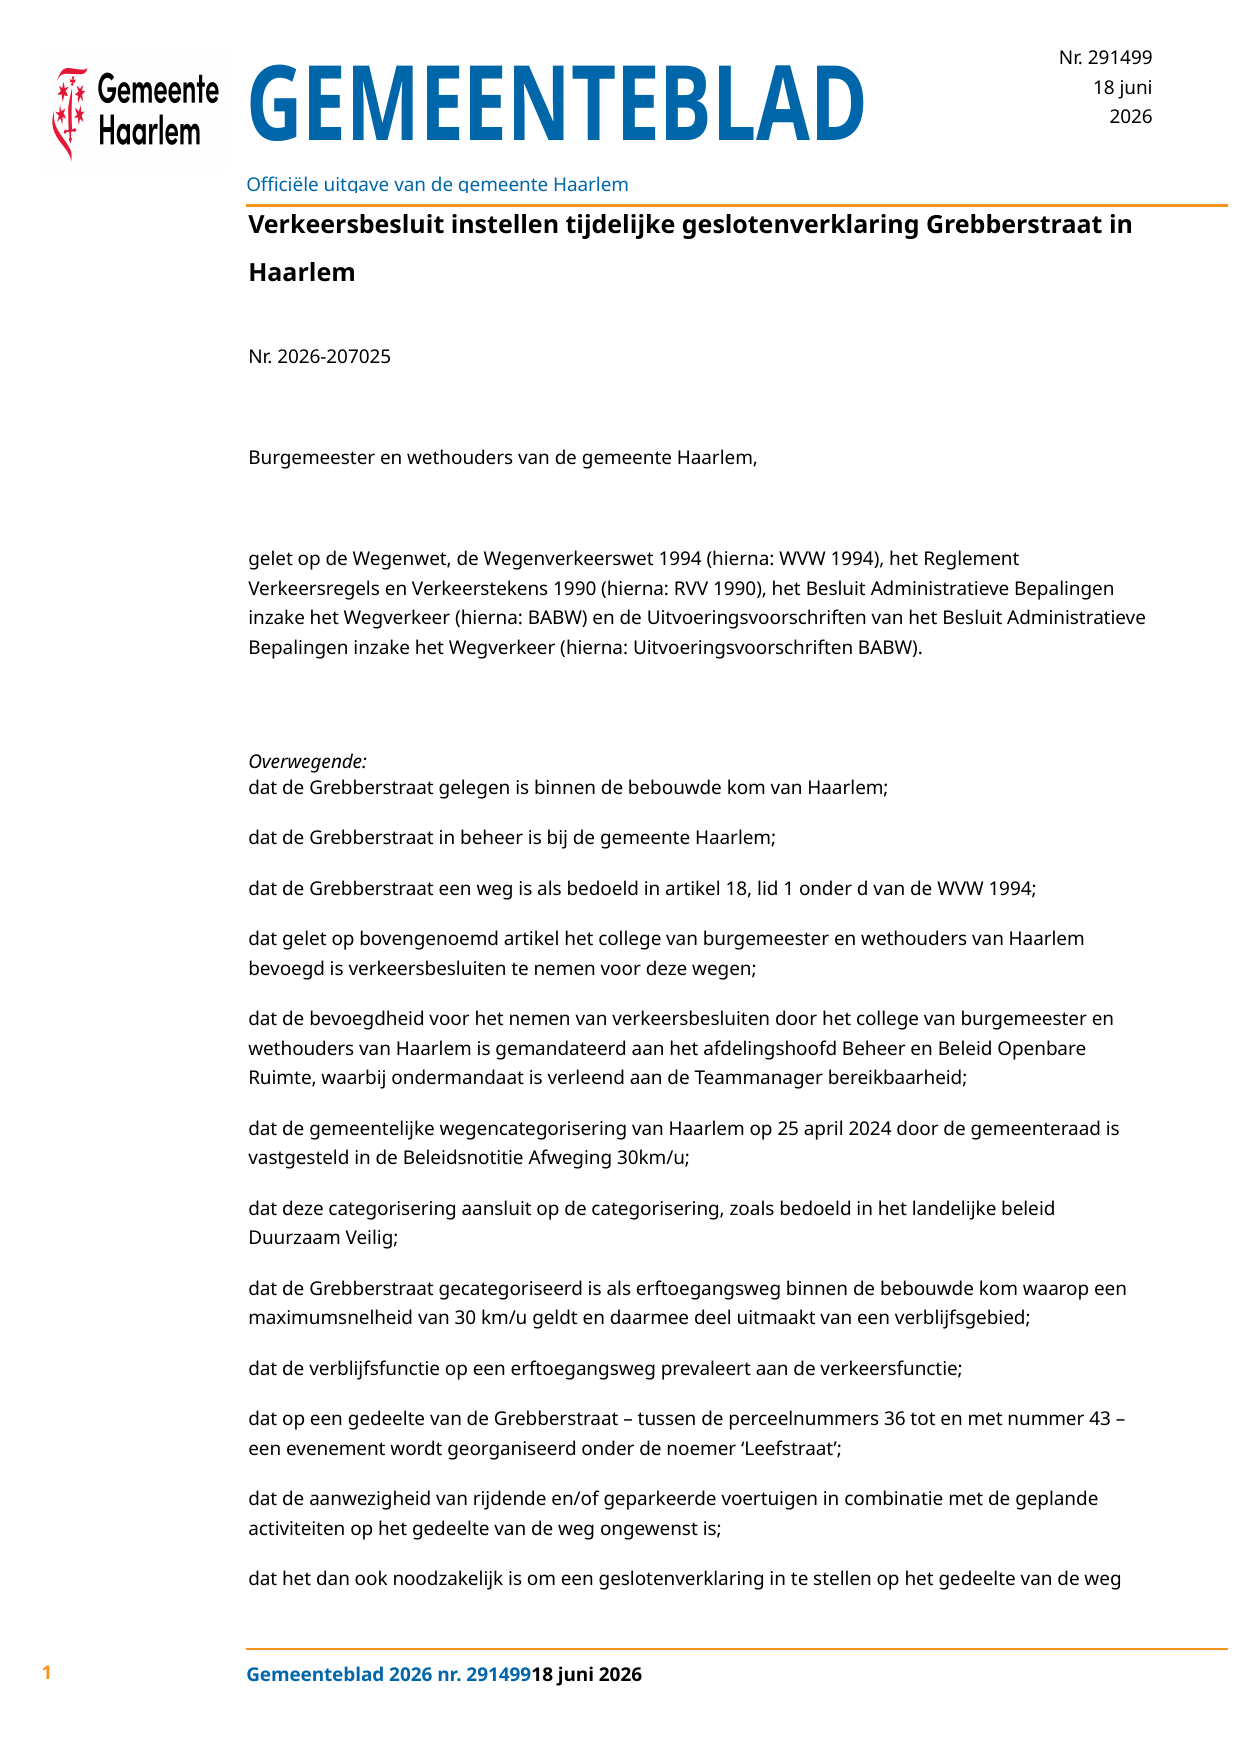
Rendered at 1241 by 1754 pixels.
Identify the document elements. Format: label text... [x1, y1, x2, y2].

text dat de bevoegdheid voor het nemen van verkeersbesluiten door het college van burgemeester en wethouders van Haarlem is gemandateerd aan het afdelingshoofd Beheer en Beleid Openbare Ruimte, waarbij ondermandaat is verleend aan de Teammanager bereikbaarheid; [248, 1005, 1152, 1090]
text dat deze categorisering aansluit op de categorisering, zoals bedoeld in het landelijke beleid Duurzaam Veilig; [248, 1195, 1152, 1250]
text dat gelet op bovengenoemd artikel het college van burgemeester en wethouders van Haarlem bevoegd is verkeersbesluiten te nemen voor deze wegen; [248, 925, 1152, 981]
text dat het dan ook noodzakelijk is om een geslotenverklaring in te stellen op het gedeelte van de weg [248, 1565, 1152, 1591]
text dat de Grebberstraat een weg is als bedoeld in artikel 18, lid 1 onder d van de WVW 1994; [248, 875, 1152, 901]
text gelet op de Wegenwet, de Wegenverkeerswet 1994 (hierna: WVW 1994), het Reglement Verkeersregels en Verkeerstekens 1990 (hierna: RVV 1990), het Besluit Administratieve Bepalingen inzake het Wegverkeer (hierna: BABW) en de Uitvoeringsvoorschriften van het Besluit Administratieve Bepalingen inzake het Wegverkeer (hierna: Uitvoeringsvoorschriften BABW). [248, 545, 1152, 660]
text dat de gemeentelijke wegencategorisering van Haarlem op 25 april 2024 door de gemeenteraad is vastgesteld in de Beleidsnotitie Afweging 30km/u; [248, 1115, 1152, 1170]
text dat de Grebberstraat gelegen is binnen de bebouwde kom van Haarlem; [248, 774, 1152, 800]
picture [41, 47, 231, 172]
text dat de verblijfsfunctie op een erftoegangsweg prevaleert aan de verkeersfunctie; [248, 1355, 1152, 1381]
text dat de aanwezigheid van rijdende en/of geparkeerde voertuigen in combinatie met de geplande activiteiten op het gedeelte van de weg ongewenst is; [248, 1485, 1152, 1541]
text dat op een gedeelte van de Grebberstraat – tussen de perceelnummers 36 tot en met nummer 43 – een evenement wordt georganiseerd onder de noemer ‘Leefstraat’; [248, 1405, 1152, 1461]
text dat de Grebberstraat gecategoriseerd is als erftoegangsweg binnen de bebouwde kom waarop een maximumsnelheid van 30 km/u geldt en daarmee deel uitmaakt van een verblijfsgebied; [248, 1275, 1152, 1330]
text Overwegende: [248, 748, 1152, 774]
text Verkeersbesluit instellen tijdelijke geslotenverklaring Grebberstraat in Haarlem [248, 207, 1152, 288]
text dat de Grebberstraat in beheer is bij de gemeente Haarlem; [248, 824, 1152, 850]
text Burgemeester en wethouders van de gemeente Haarlem, [248, 444, 1152, 470]
text Nr. 2026-207025 [248, 344, 1152, 369]
